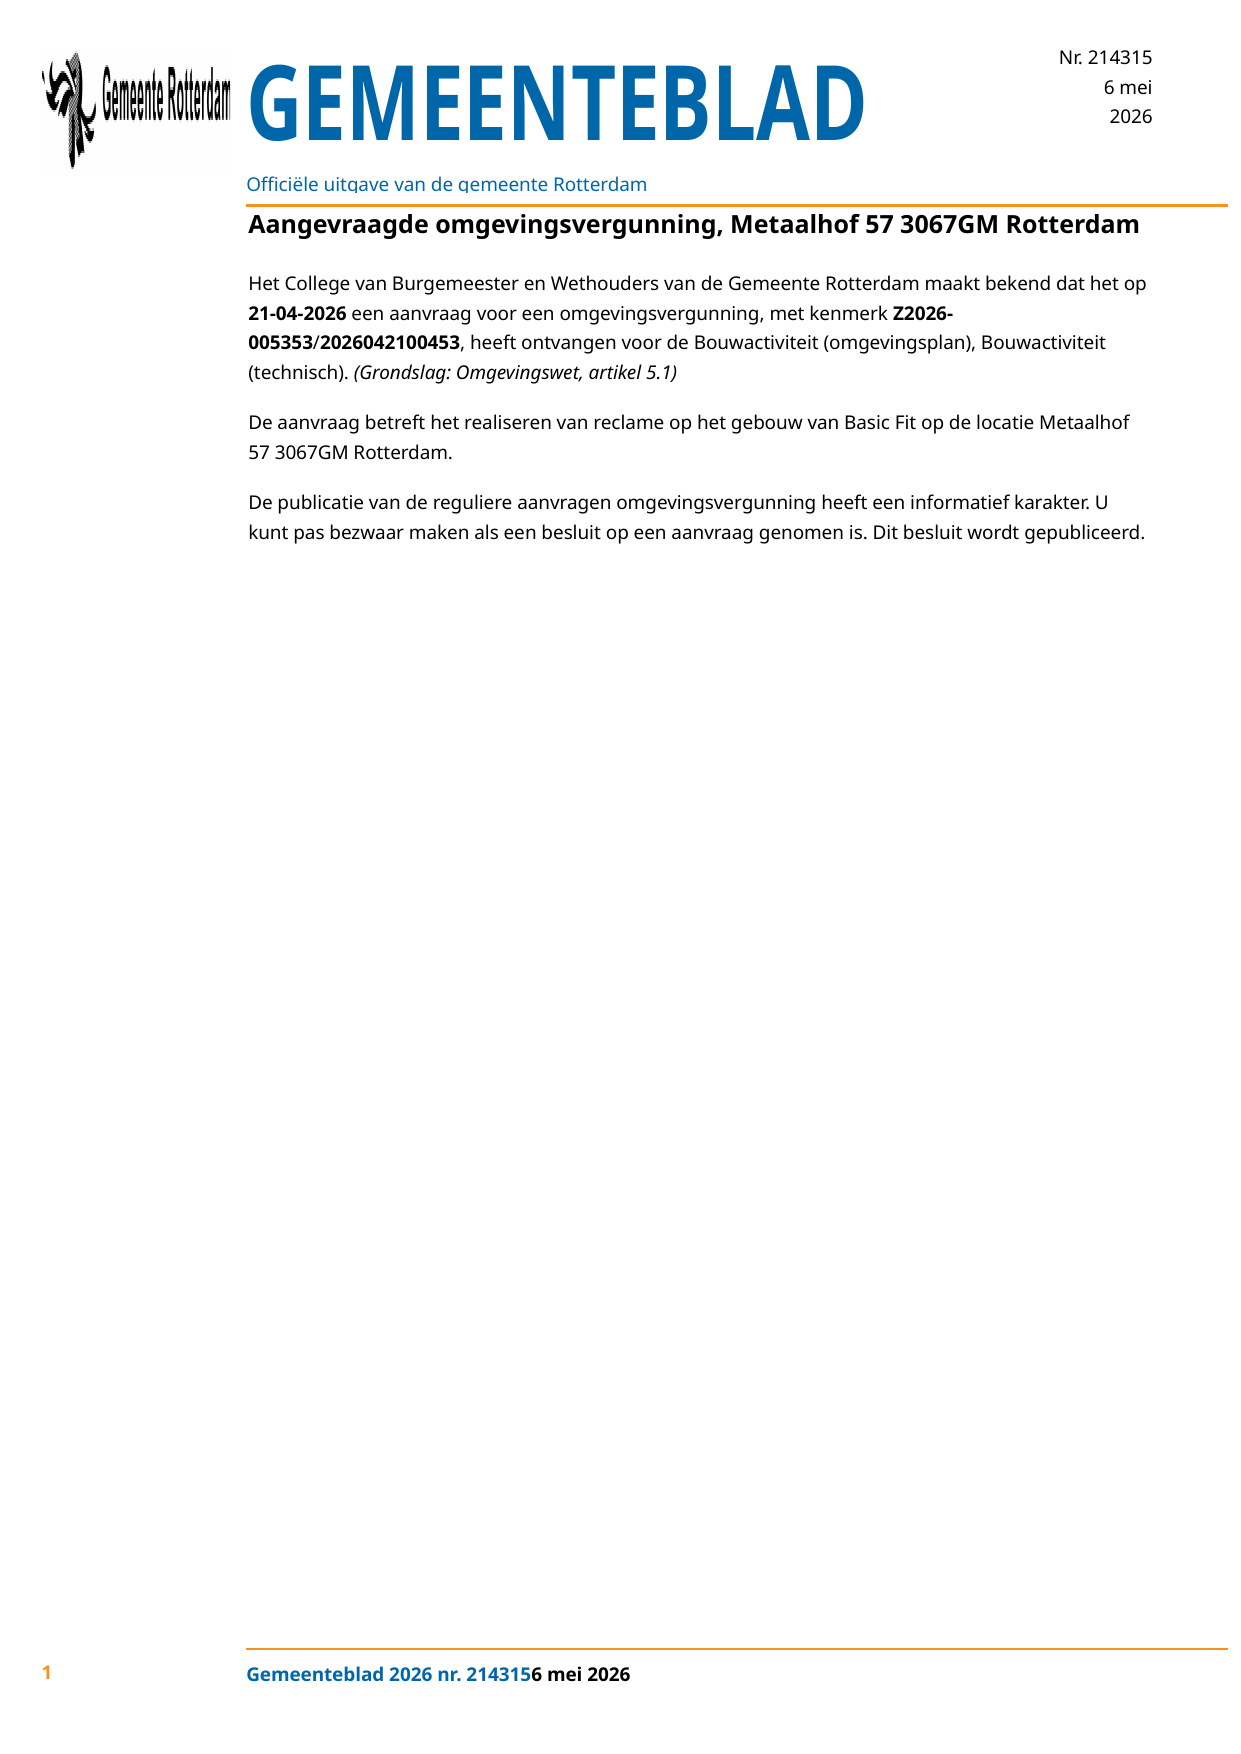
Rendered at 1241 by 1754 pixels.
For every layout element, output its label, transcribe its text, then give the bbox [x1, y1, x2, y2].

text De aanvraag betreft het realiseren van reclame op het gebouw van Basic Fit op de locatie Metaalhof 57 3067GM Rotterdam. [248, 409, 1152, 465]
text Aangevraagde omgevingsvergunning, Metaalhof 57 3067GM Rotterdam [248, 207, 1152, 241]
text De publicatie van de reguliere aanvragen omgevingsvergunning heeft een informatief karakter. U kunt pas bezwaar maken als een besluit op een aanvraag genomen is. Dit besluit wordt gepubliceerd. [248, 489, 1152, 545]
text Het College van Burgemeester en Wethouders van de Gemeente Rotterdam maakt bekend dat het op 21-04-2026 een aanvraag voor een omgevingsvergunning, met kenmerk Z2026-005353/2026042100453, heeft ontvangen voor de Bouwactiviteit (omgevingsplan), Bouwactiviteit (technisch). (Grondslag: Omgevingswet, artikel 5.1) [248, 270, 1152, 385]
picture [41, 47, 231, 172]
